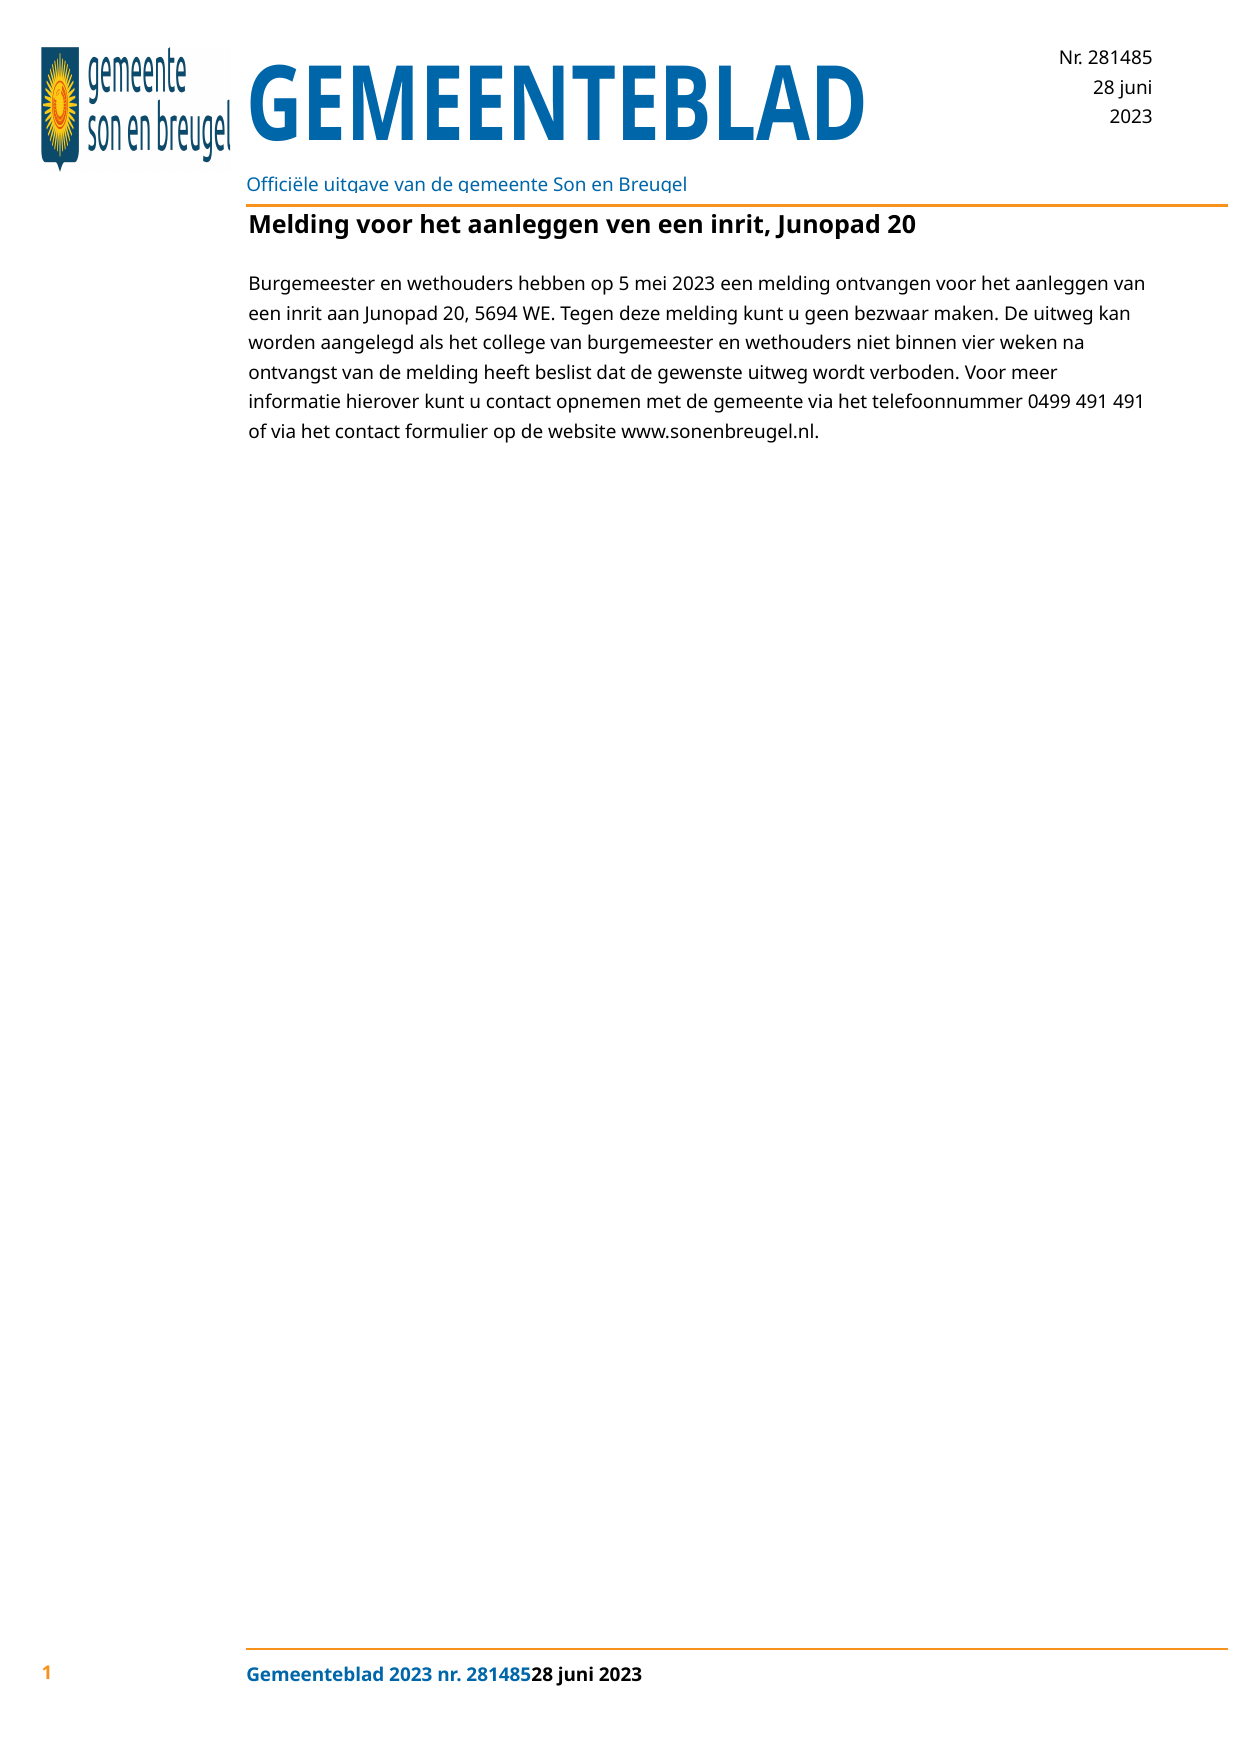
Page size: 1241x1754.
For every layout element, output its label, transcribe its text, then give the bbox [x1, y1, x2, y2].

picture [41, 47, 231, 172]
text Melding voor het aanleggen ven een inrit, Junopad 20 [248, 207, 1152, 241]
text Burgemeester en wethouders hebben op 5 mei 2023 een melding ontvangen voor het aanleggen van een inrit aan Junopad 20, 5694 WE. Tegen deze melding kunt u geen bezwaar maken. De uitweg kan worden aangelegd als het college van burgemeester en wethouders niet binnen vier weken na ontvangst van de melding heeft beslist dat de gewenste uitweg wordt verboden. Voor meer informatie hierover kunt u contact opnemen met de gemeente via het telefoonnummer 0499 491 491 of via het contact formulier op de website www.sonenbreugel.nl. [248, 270, 1152, 444]
